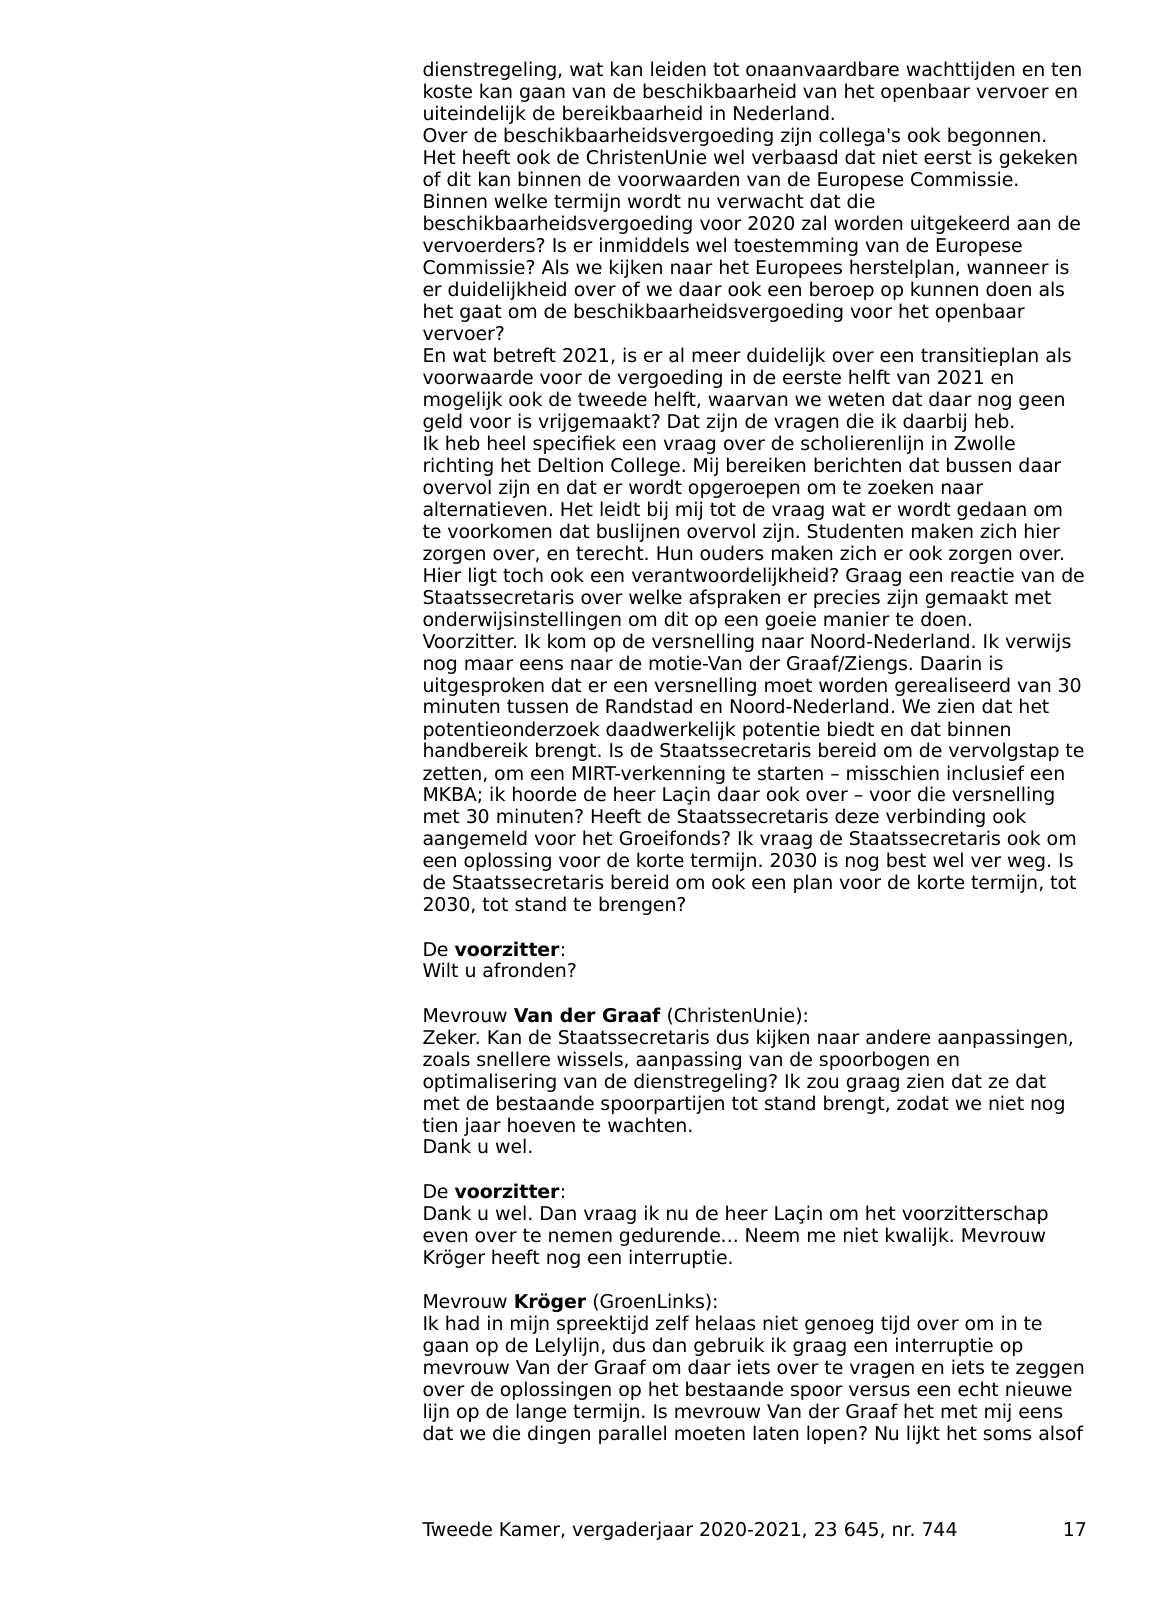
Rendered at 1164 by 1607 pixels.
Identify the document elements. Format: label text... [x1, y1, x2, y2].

text Wilt u afronden? [422, 960, 1087, 982]
text Over de beschikbaarheidsvergoeding zijn collega's ook begonnen. Het heeft ook de ChristenUnie wel verbaasd dat niet eerst is gekeken of dit kan binnen de voorwaarden van de Europese Commissie. Binnen welke termijn wordt nu verwacht dat die beschikbaarheidsvergoeding voor 2020 zal worden uitgekeerd aan de vervoerders? Is er inmiddels wel toestemming van de Europese Commissie? Als we kijken naar het Europees herstelplan, wanneer is er duidelijkheid over of we daar ook een beroep op kunnen doen als het gaat om de beschikbaarheidsvergoeding voor het openbaar vervoer? [422, 125, 1087, 345]
text Mevrouw Van der Graaf (ChristenUnie): [422, 1004, 1087, 1027]
text Voorzitter. Ik kom op de versnelling naar Noord-Nederland. Ik verwijs nog maar eens naar de motie-Van der Graaf/Ziengs. Daarin is uitgesproken dat er een versnelling moet worden gerealiseerd van 30 minuten tussen de Randstad en Noord-Nederland. We zien dat het potentieonderzoek daadwerkelijk potentie biedt en dat binnen handbereik brengt. Is de Staatssecretaris bereid om de vervolgstap te zetten, om een MIRT-verkenning te starten – misschien inclusief een MKBA; ik hoorde de heer Laçin daar ook over – voor die versnelling met 30 minuten? Heeft de Staatssecretaris deze verbinding ook aangemeld voor het Groeifonds? Ik vraag de Staatssecretaris ook om een oplossing voor de korte termijn. 2030 is nog best wel ver weg. Is de Staatssecretaris bereid om ook een plan voor de korte termijn, tot 2030, tot stand te brengen? [422, 631, 1087, 916]
text En wat betreft 2021, is er al meer duidelijk over een transitieplan als voorwaarde voor de vergoeding in de eerste helft van 2021 en mogelijk ook de tweede helft, waarvan we weten dat daar nog geen geld voor is vrijgemaakt? Dat zijn de vragen die ik daarbij heb. [422, 345, 1087, 433]
text De voorzitter: [422, 1181, 1087, 1203]
text dienstregeling, wat kan leiden tot onaanvaardbare wachttijden en ten koste kan gaan van de beschikbaarheid van het openbaar vervoer en uiteindelijk de bereikbaarheid in Nederland. [422, 59, 1087, 125]
text Ik heb heel specifiek een vraag over de scholierenlijn in Zwolle richting het Deltion College. Mij bereiken berichten dat bussen daar overvol zijn en dat er wordt opgeroepen om te zoeken naar alternatieven. Het leidt bij mij tot de vraag wat er wordt gedaan om te voorkomen dat buslijnen overvol zijn. Studenten maken zich hier zorgen over, en terecht. Hun ouders maken zich er ook zorgen over. Hier ligt toch ook een verantwoordelijkheid? Graag een reactie van de Staatssecretaris over welke afspraken er precies zijn gemaakt met onderwijsinstellingen om dit op een goeie manier te doen. [422, 433, 1087, 631]
text Mevrouw Kröger (GroenLinks): [422, 1291, 1087, 1313]
text De voorzitter: [422, 938, 1087, 960]
text Dank u wel. Dan vraag ik nu de heer Laçin om het voorzitterschap even over te nemen gedurende... Neem me niet kwalijk. Mevrouw Kröger heeft nog een interruptie. [422, 1203, 1087, 1268]
text Ik had in mijn spreektijd zelf helaas niet genoeg tijd over om in te gaan op de Lelylijn, dus dan gebruik ik graag een interruptie op mevrouw Van der Graaf om daar iets over te vragen en iets te zeggen over de oplossingen op het bestaande spoor versus een echt nieuwe lijn op de lange termijn. Is mevrouw Van der Graaf het met mij eens dat we die dingen parallel moeten laten lopen? Nu lijkt het soms alsof [422, 1313, 1087, 1444]
text Zeker. Kan de Staatssecretaris dus kijken naar andere aanpassingen, zoals snellere wissels, aanpassing van de spoorbogen en optimalisering van de dienstregeling? Ik zou graag zien dat ze dat met de bestaande spoorpartijen tot stand brengt, zodat we niet nog tien jaar hoeven te wachten. [422, 1027, 1087, 1136]
text Dank u wel. [422, 1136, 1087, 1158]
